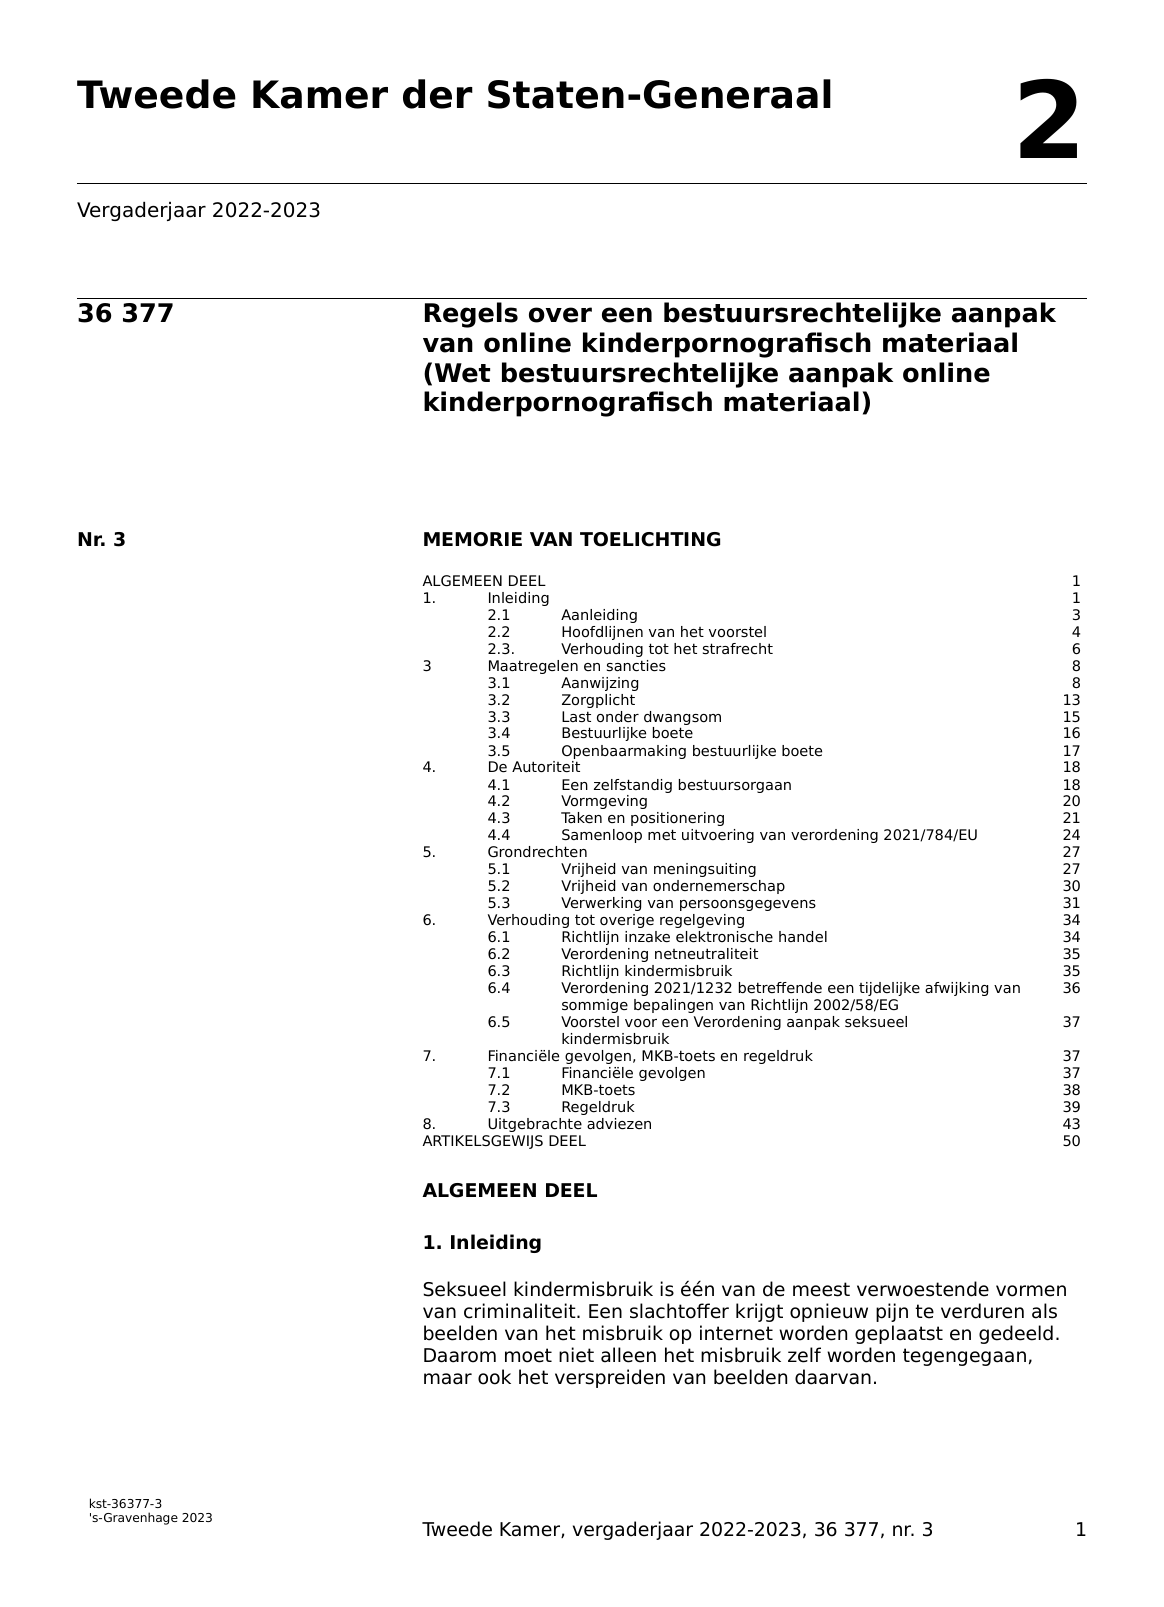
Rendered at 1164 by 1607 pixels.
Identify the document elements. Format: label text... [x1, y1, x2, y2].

table_cell De Autoriteit [481, 759, 1027, 776]
table_cell Zorgplicht [555, 691, 1027, 708]
table_cell Vrijheid van ondernemerschap [555, 878, 1027, 895]
table_cell 16 [1028, 725, 1087, 742]
subtitle ALGEMEEN DEEL [422, 1180, 1087, 1202]
table_cell 24 [1028, 827, 1087, 844]
table_cell 27 [1028, 844, 1087, 861]
table_header 2 [886, 59, 1087, 183]
table_cell 8 [1028, 675, 1087, 691]
table_cell 17 [1028, 743, 1087, 759]
table_cell 3 [422, 658, 481, 674]
table_cell 43 [1028, 1116, 1087, 1133]
table_cell Verordening 2021/1232 betreffende een tijdelijke afwijking van sommige bepalingen van Richtlijn 2002/58/EG [555, 980, 1027, 1014]
table_cell Richtlijn inzake elektronische handel [555, 929, 1027, 946]
table_cell 4 [1028, 624, 1087, 641]
table_cell 3.1 [481, 675, 555, 691]
table_cell 18 [1028, 759, 1087, 776]
table_cell 36 [1028, 980, 1087, 1014]
table_cell [422, 1099, 481, 1116]
table_cell Vormgeving [555, 793, 1027, 810]
table_cell 7. [422, 1048, 481, 1065]
table_cell 13 [1028, 691, 1087, 708]
text Seksueel kindermisbruik is één van de meest verwoestende vormen van criminaliteit. Een slachtoffer krijgt opnieuw pijn te verduren als beelden van het misbruik op internet worden geplaatst en gedeeld. Daarom moet niet alleen het misbruik zelf worden tegengegaan, maar ook het verspreiden van beelden daarvan. [422, 1279, 1087, 1389]
table_cell 27 [1028, 861, 1087, 878]
table_cell 5.3 [481, 895, 555, 912]
table_cell [422, 810, 481, 827]
table_cell Een zelfstandig bestuursorgaan [555, 776, 1027, 793]
table_cell Vergaderjaar 2022-2023 [77, 184, 1087, 298]
table_cell Bestuurlijke boete [555, 725, 1027, 742]
table_cell [422, 946, 481, 963]
table_cell 35 [1028, 946, 1087, 963]
table_cell 6. [422, 912, 481, 929]
table_cell 4.1 [481, 776, 555, 793]
table_cell [422, 861, 481, 878]
table_cell Inleiding [481, 590, 1027, 607]
table_cell Aanleiding [555, 607, 1027, 623]
table_cell 2.2 [481, 624, 555, 641]
table_cell 5.2 [481, 878, 555, 895]
table_cell [422, 725, 481, 742]
table_cell Uitgebrachte adviezen [481, 1116, 1027, 1133]
table_cell 5.1 [481, 861, 555, 878]
table_cell [422, 743, 481, 759]
table_cell 7.1 [481, 1065, 555, 1082]
table_cell 6 [1028, 641, 1087, 657]
table_cell [422, 776, 481, 793]
table_cell [422, 929, 481, 946]
table_cell [422, 878, 481, 895]
table_cell 4. [422, 759, 481, 776]
table_cell Verhouding tot overige regelgeving [481, 912, 1027, 929]
text kst-36377-3 [88, 1497, 323, 1511]
table_cell [422, 1014, 481, 1048]
table_cell Samenloop met uitvoering van verordening 2021/784/EU [555, 827, 1027, 844]
table_cell 3 [1028, 607, 1087, 623]
table_cell 6.1 [481, 929, 555, 946]
table_cell [422, 607, 481, 623]
table_cell 37 [1028, 1065, 1087, 1082]
table_cell 8. [422, 1116, 481, 1133]
table_cell 35 [1028, 963, 1087, 980]
table_cell 18 [1028, 776, 1087, 793]
table_cell 2.3. [481, 641, 555, 657]
table_cell 1 [1028, 590, 1087, 607]
table_cell 34 [1028, 929, 1087, 946]
table_cell Grondrechten [481, 844, 1027, 861]
table_cell 6.3 [481, 963, 555, 980]
table_cell [422, 1082, 481, 1099]
table_cell [422, 691, 481, 708]
table_cell Last onder dwangsom [555, 709, 1027, 725]
subtitle 36 377 Regels over een bestuursrechtelijke aanpak van online kinderpornografisch materiaal (Wet bestuursrechtelijke aanpak online kinderpornografisch materiaal) [77, 299, 1087, 418]
table_cell Financiële gevolgen [555, 1065, 1027, 1082]
table_header 1 [1028, 573, 1087, 589]
table_cell 20 [1028, 793, 1087, 810]
table_cell 6.4 [481, 980, 555, 1014]
table_cell 3.2 [481, 691, 555, 708]
table_cell 21 [1028, 810, 1087, 827]
table_header Tweede Kamer der Staten-Generaal [77, 59, 886, 183]
table_cell [422, 675, 481, 691]
table_cell [422, 895, 481, 912]
table_cell 2.1 [481, 607, 555, 623]
table_cell 34 [1028, 912, 1087, 929]
table_cell [422, 963, 481, 980]
table_cell 4.3 [481, 810, 555, 827]
table_cell Taken en positionering [555, 810, 1027, 827]
table_cell 7.3 [481, 1099, 555, 1116]
table_cell 3.5 [481, 743, 555, 759]
table_cell 6.2 [481, 946, 555, 963]
table_cell [422, 624, 481, 641]
table_cell 38 [1028, 1082, 1087, 1099]
table_cell [422, 1065, 481, 1082]
table_cell 4.4 [481, 827, 555, 844]
table_cell [422, 980, 481, 1014]
table_cell 5. [422, 844, 481, 861]
table_cell 37 [1028, 1014, 1087, 1048]
table_cell 3.3 [481, 709, 555, 725]
table_cell 31 [1028, 895, 1087, 912]
table_cell [422, 641, 481, 657]
subtitle Nr. 3 MEMORIE VAN TOELICHTING [77, 529, 1087, 551]
table_cell 4.2 [481, 793, 555, 810]
table_cell 7.2 [481, 1082, 555, 1099]
table_cell 37 [1028, 1048, 1087, 1065]
table_cell Regeldruk [555, 1099, 1027, 1116]
table_cell Verhouding tot het strafrecht [555, 641, 1027, 657]
table_cell 50 [1028, 1133, 1087, 1150]
table_cell Maatregelen en sancties [481, 658, 1027, 674]
table_cell 15 [1028, 709, 1087, 725]
table_cell 3.4 [481, 725, 555, 742]
table_cell ARTIKELSGEWIJS DEEL [422, 1133, 1027, 1150]
table_cell 30 [1028, 878, 1087, 895]
table_cell Financiële gevolgen, MKB-toets en regeldruk [481, 1048, 1027, 1065]
table_cell Vrijheid van meningsuiting [555, 861, 1027, 878]
table_cell Voorstel voor een Verordening aanpak seksueel kindermisbruik [555, 1014, 1027, 1048]
table_cell [422, 827, 481, 844]
table_cell 39 [1028, 1099, 1087, 1116]
table_cell 1. [422, 590, 481, 607]
table_header ALGEMEEN DEEL [422, 573, 1027, 589]
table_cell Hoofdlijnen van het voorstel [555, 624, 1027, 641]
table_cell Verwerking van persoonsgegevens [555, 895, 1027, 912]
table_cell Richtlijn kindermisbruik [555, 963, 1027, 980]
table_cell 6.5 [481, 1014, 555, 1048]
subtitle 1. Inleiding [422, 1232, 1087, 1254]
table_cell [422, 709, 481, 725]
table_cell Verordening netneutraliteit [555, 946, 1027, 963]
text 's-Gravenhage 2023 [88, 1511, 323, 1525]
table_cell 8 [1028, 658, 1087, 674]
table_cell Aanwijzing [555, 675, 1027, 691]
table_cell MKB-toets [555, 1082, 1027, 1099]
table_cell Openbaarmaking bestuurlijke boete [555, 743, 1027, 759]
table_cell [422, 793, 481, 810]
